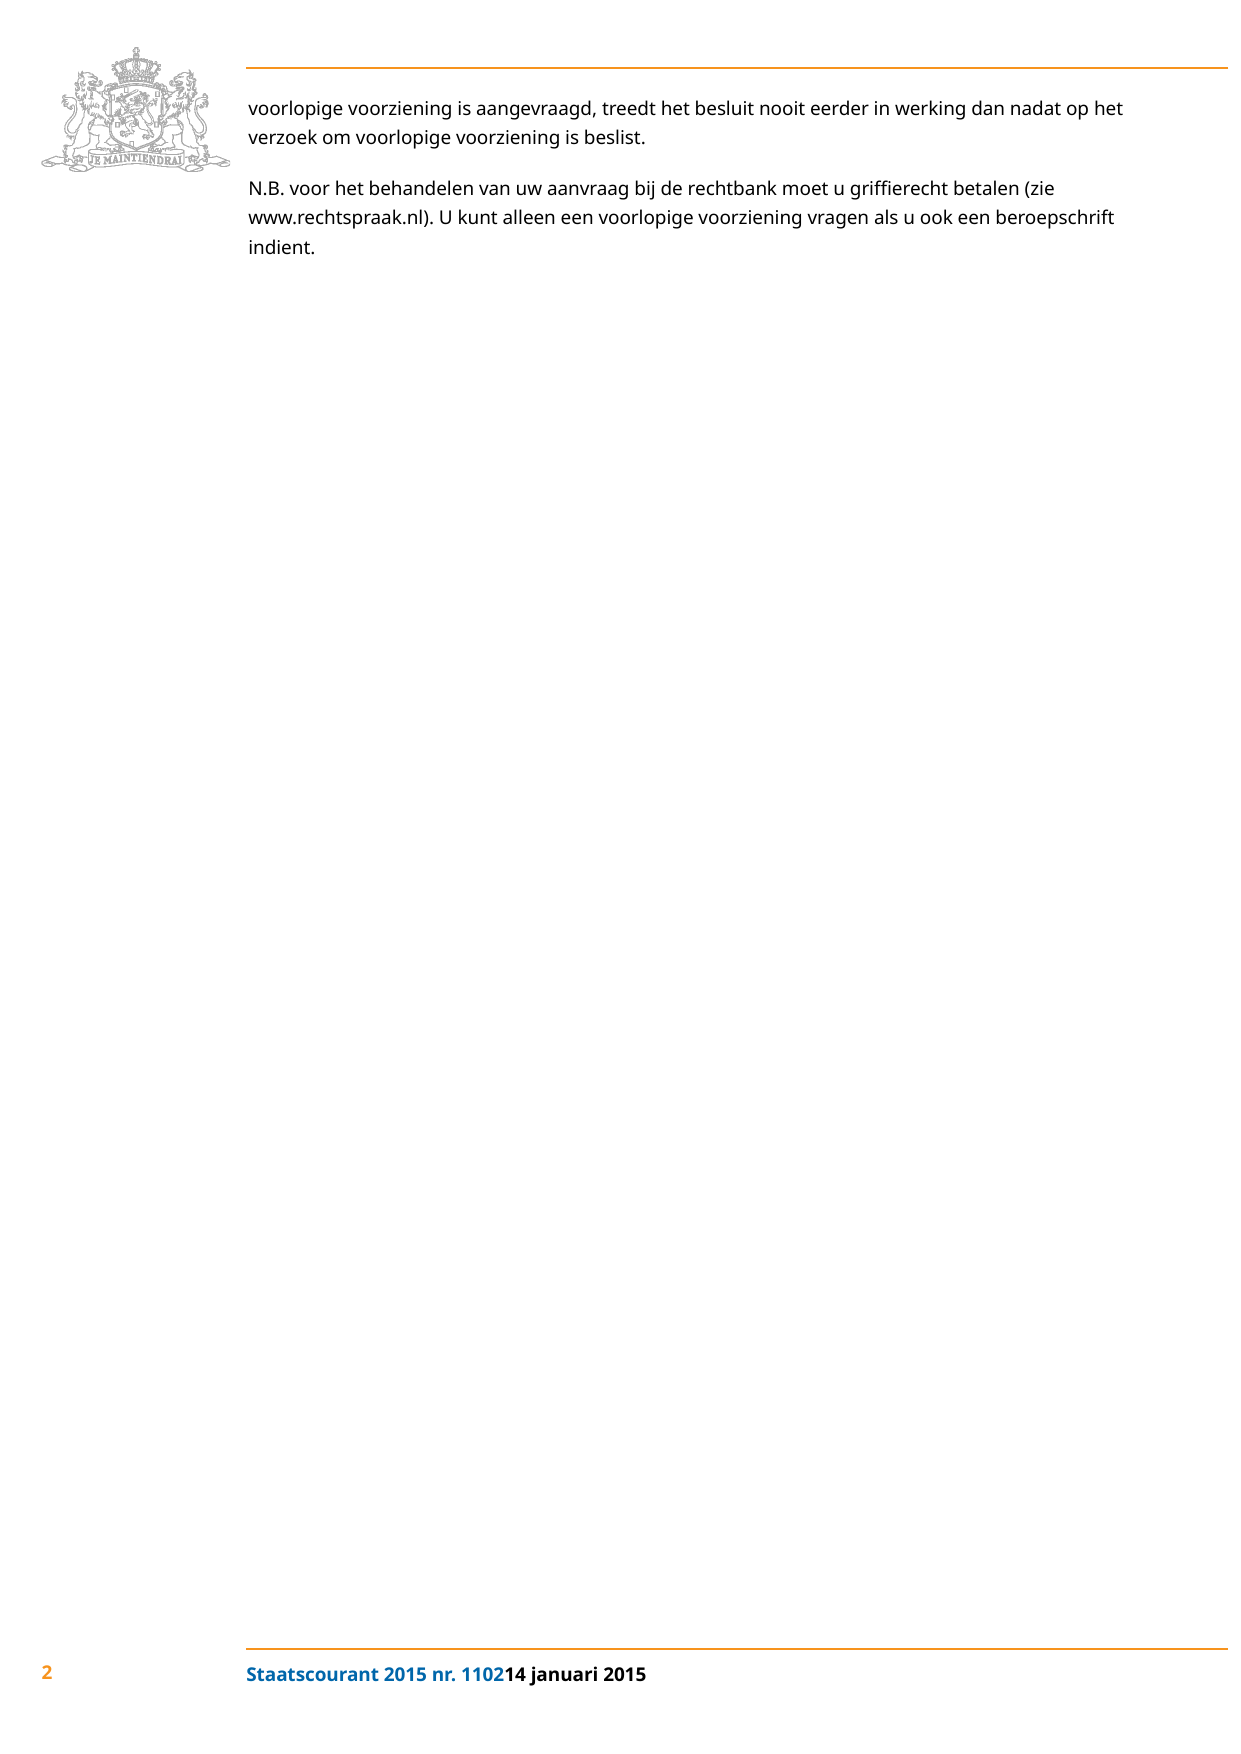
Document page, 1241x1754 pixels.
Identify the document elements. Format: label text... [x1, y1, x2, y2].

text voorlopige voorziening is aangevraagd, treedt het besluit nooit eerder in werking dan nadat op het verzoek om voorlopige voorziening is beslist. [248, 95, 1152, 150]
text N.B. voor het behandelen van uw aanvraag bij de rechtbank moet u griffierecht betalen (zie www.rechtspraak.nl). U kunt alleen een voorlopige voorziening vragen als u ook een beroepschrift indient. [248, 175, 1152, 260]
picture [41, 47, 231, 172]
